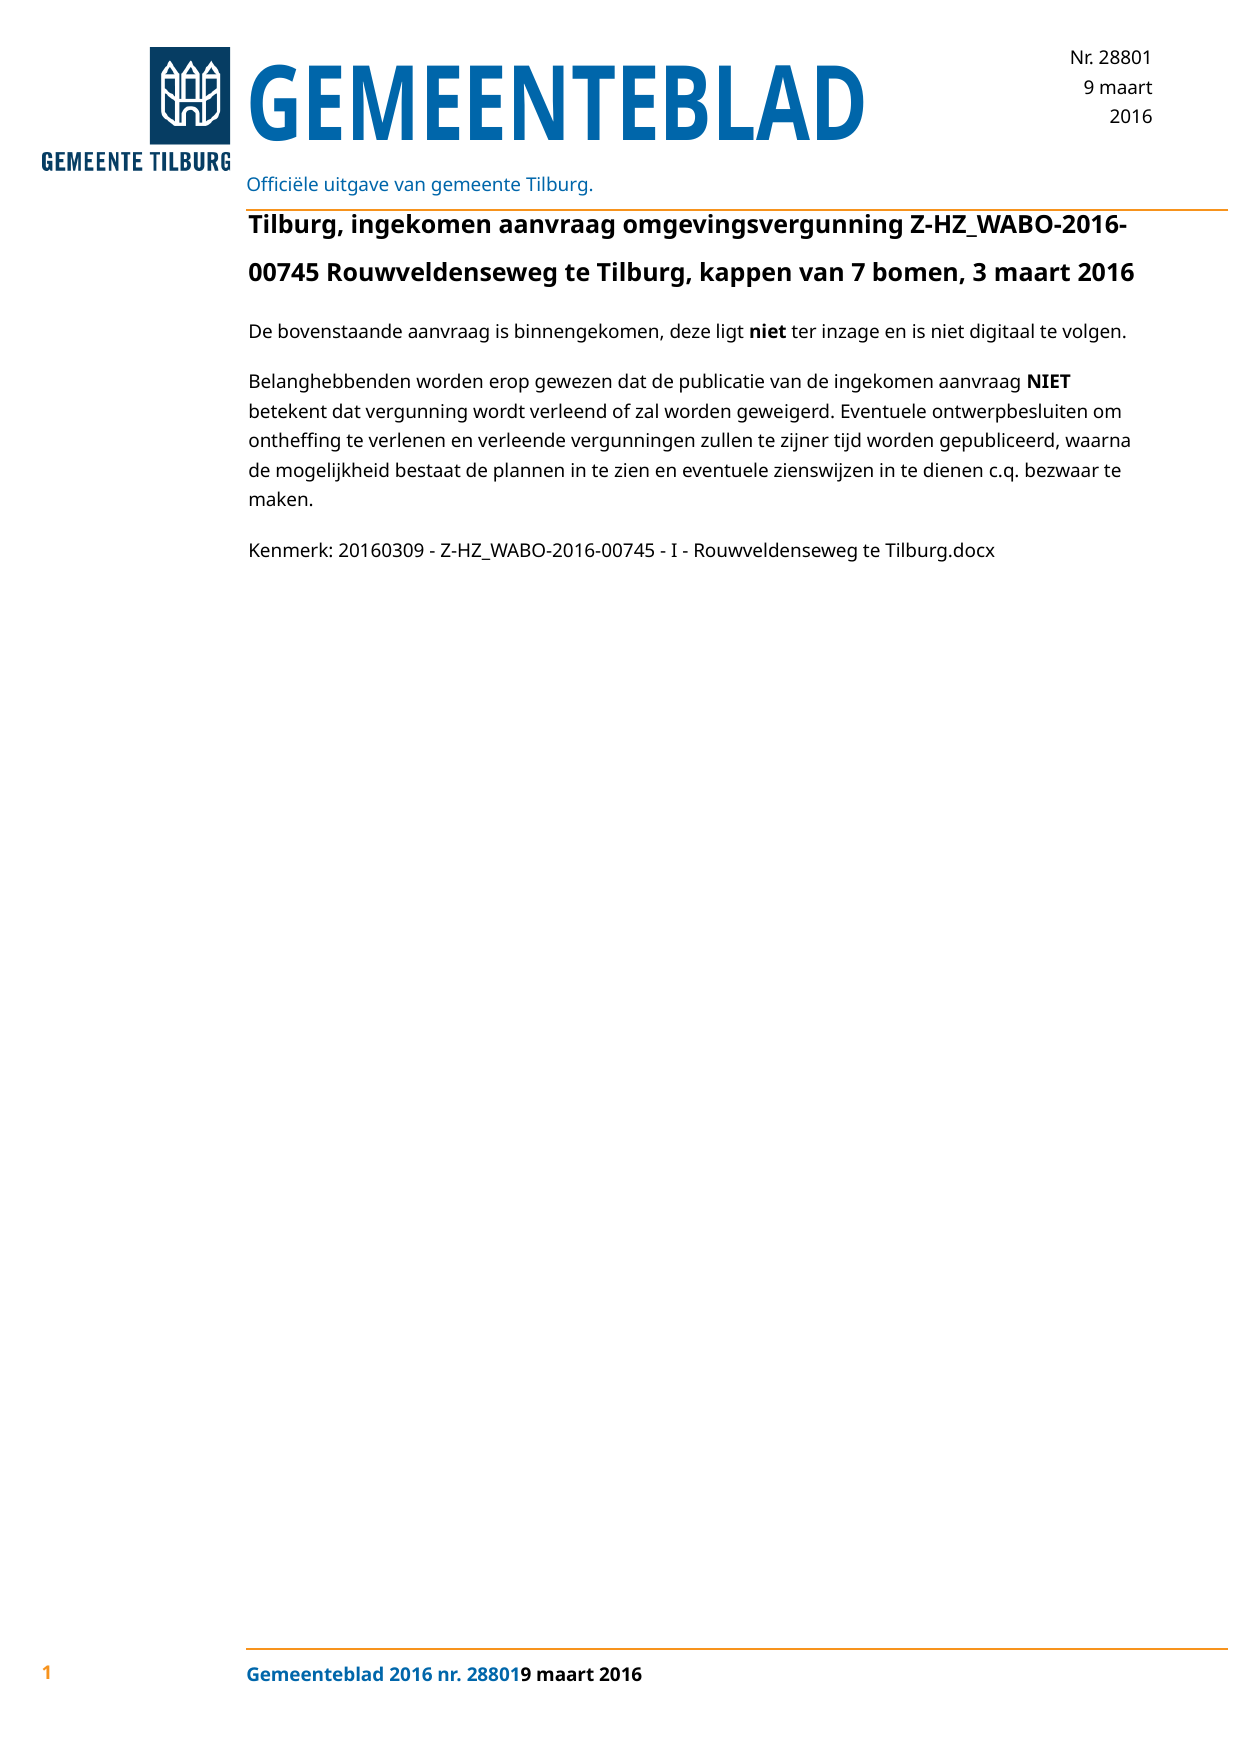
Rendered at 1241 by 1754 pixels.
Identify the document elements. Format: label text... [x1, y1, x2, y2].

picture [41, 47, 231, 172]
text Tilburg, ingekomen aanvraag omgevingsvergunning Z-HZ_WABO-2016-00745 Rouwveldenseweg te Tilburg, kappen van 7 bomen, 3 maart 2016 [248, 211, 1152, 288]
text De bovenstaande aanvraag is binnengekomen, deze ligt niet ter inzage en is niet digitaal te volgen. [248, 318, 1152, 344]
text Belanghebbenden worden erop gewezen dat de publicatie van de ingekomen aanvraag NIET betekent dat vergunning wordt verleend of zal worden geweigerd. Eventuele ontwerpbesluiten om ontheffing te verlenen en verleende vergunningen zullen te zijner tijd worden gepubliceerd, waarna de mogelijkheid bestaat de plannen in te zien en eventuele zienswijzen in te dienen c.q. bezwaar te maken. [248, 368, 1152, 512]
text Kenmerk: 20160309 - Z-HZ_WABO-2016-00745 - I - Rouwveldenseweg te Tilburg.docx [248, 537, 1152, 563]
